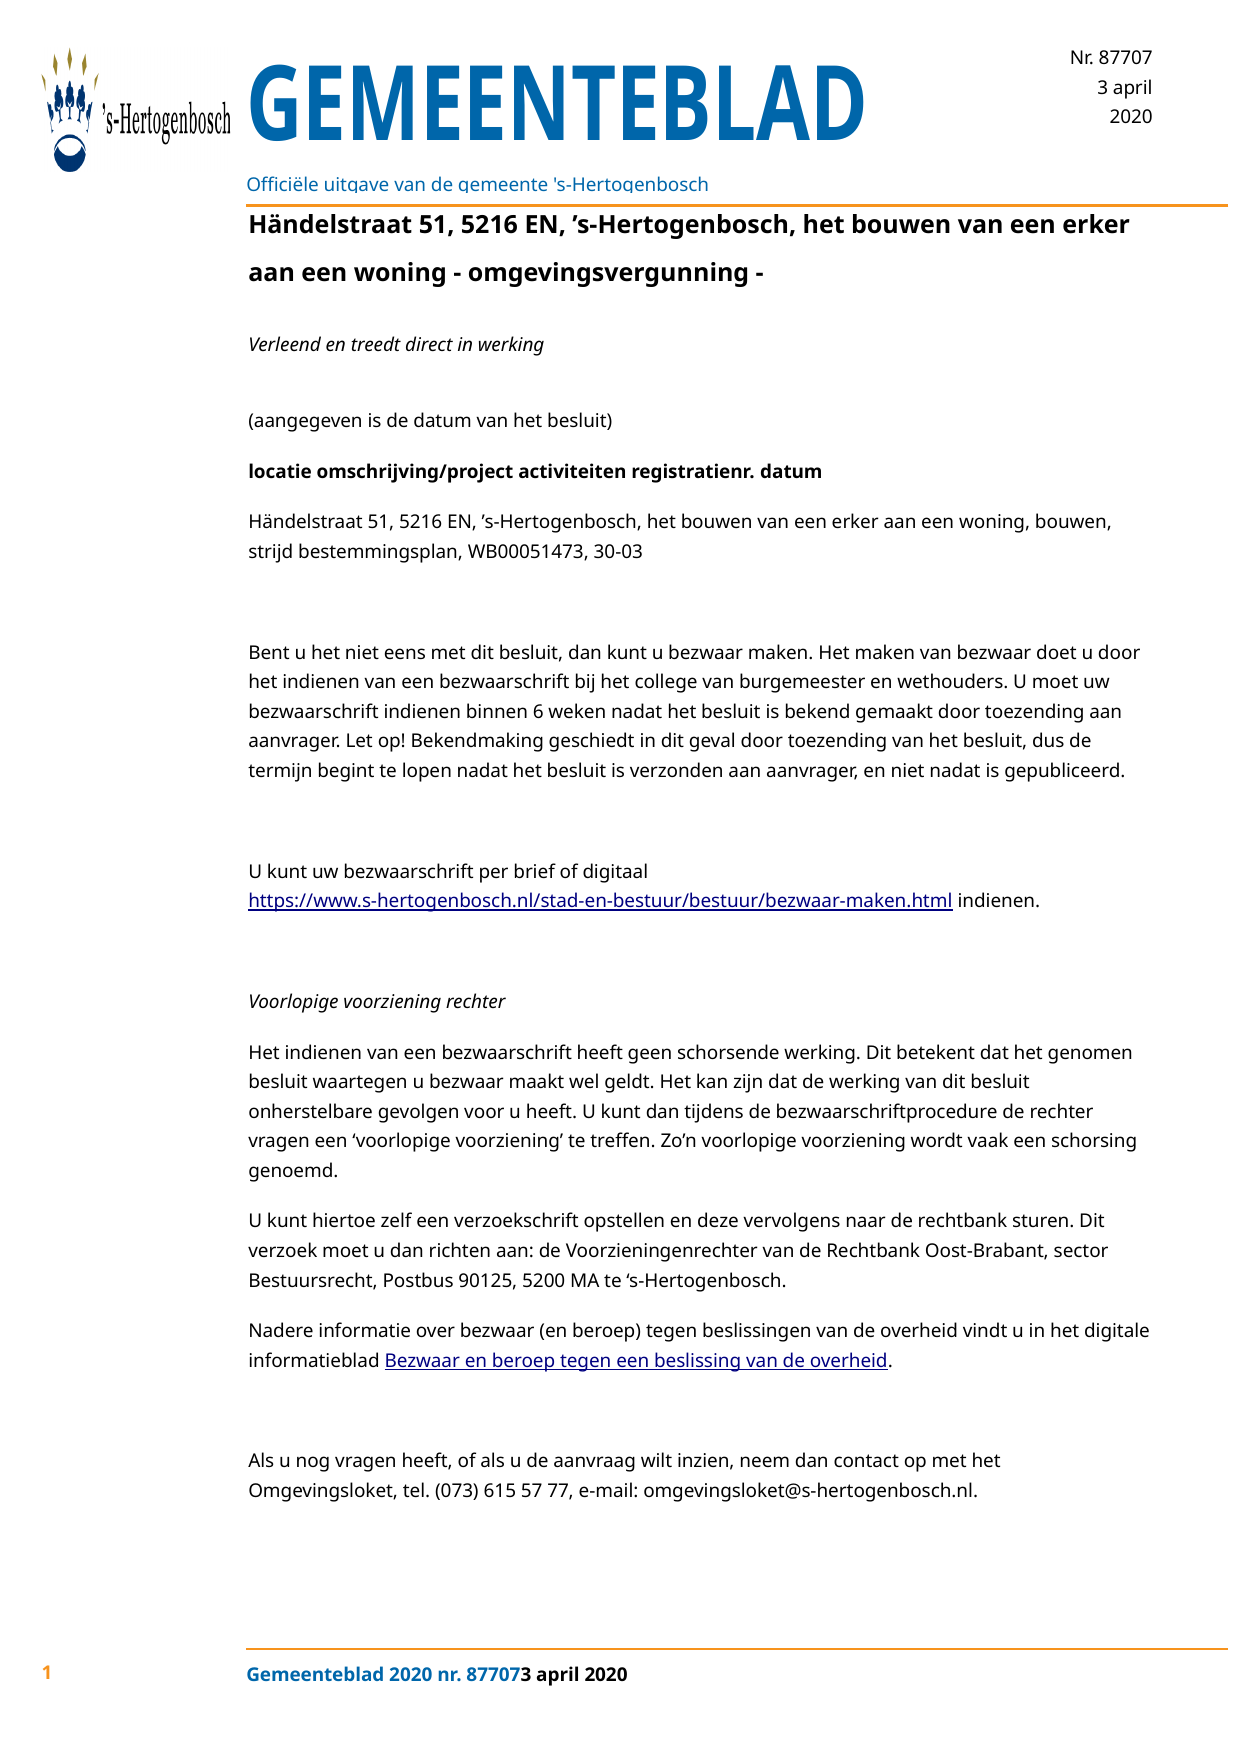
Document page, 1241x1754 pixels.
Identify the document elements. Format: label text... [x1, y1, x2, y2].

text Het indienen van een bezwaarschrift heeft geen schorsende werking. Dit betekent dat het genomen besluit waartegen u bezwaar maakt wel geldt. Het kan zijn dat de werking van dit besluit onherstelbare gevolgen voor u heeft. U kunt dan tijdens de bezwaarschriftprocedure de rechter vragen een ‘voorlopige voorziening’ te treffen. Zo’n voorlopige voorziening wordt vaak een schorsing genoemd. [248, 1039, 1152, 1183]
text U kunt hiertoe zelf een verzoekschrift opstellen en deze vervolgens naar de rechtbank sturen. Dit verzoek moet u dan richten aan: de Voorzieningenrechter van de Rechtbank Oost-Brabant, sector Bestuursrecht, Postbus 90125, 5200 MA te ‘s-Hertogenbosch. [248, 1208, 1152, 1292]
text Verleend en treedt direct in werking [248, 331, 1152, 357]
text Nadere informatie over bezwaar (en beroep) tegen beslissingen van de overheid vindt u in het digitale informatieblad Bezwaar en beroep tegen een beslissing van de overheid. [248, 1317, 1152, 1372]
text locatie omschrijving/project activiteiten registratienr. datum [248, 458, 1152, 484]
text U kunt uw bezwaarschrift per brief of digitaal https://www.s-hertogenbosch.nl/stad-en-bestuur/bestuur/bezwaar-maken.html indienen. [248, 858, 1152, 913]
text Bent u het niet eens met dit besluit, dan kunt u bezwaar maken. Het maken van bezwaar doet u door het indienen van een bezwaarschrift bij het college van burgemeester en wethouders. U moet uw bezwaarschrift indienen binnen 6 weken nadat het besluit is bekend gemaakt door toezending aan aanvrager. Let op! Bekendmaking geschiedt in dit geval door toezending van het besluit, dus de termijn begint te lopen nadat het besluit is verzonden aan aanvrager, en niet nadat is gepubliceerd. [248, 639, 1152, 783]
picture [41, 47, 231, 172]
text Voorlopige voorziening rechter [248, 988, 1152, 1014]
text Händelstraat 51, 5216 EN, ’s-Hertogenbosch, het bouwen van een erker aan een woning, bouwen, strijd bestemmingsplan, WB00051473, 30-03 [248, 508, 1152, 564]
text Händelstraat 51, 5216 EN, ’s-Hertogenbosch, het bouwen van een erker aan een woning - omgevingsvergunning - [248, 207, 1152, 288]
text (aangegeven is de datum van het besluit) [248, 408, 1152, 433]
text Als u nog vragen heeft, of als u de aanvraag wilt inzien, neem dan contact op met het Omgevingsloket, tel. (073) 615 57 77, e-mail: omgevingsloket@s-hertogenbosch.nl. [248, 1448, 1152, 1503]
